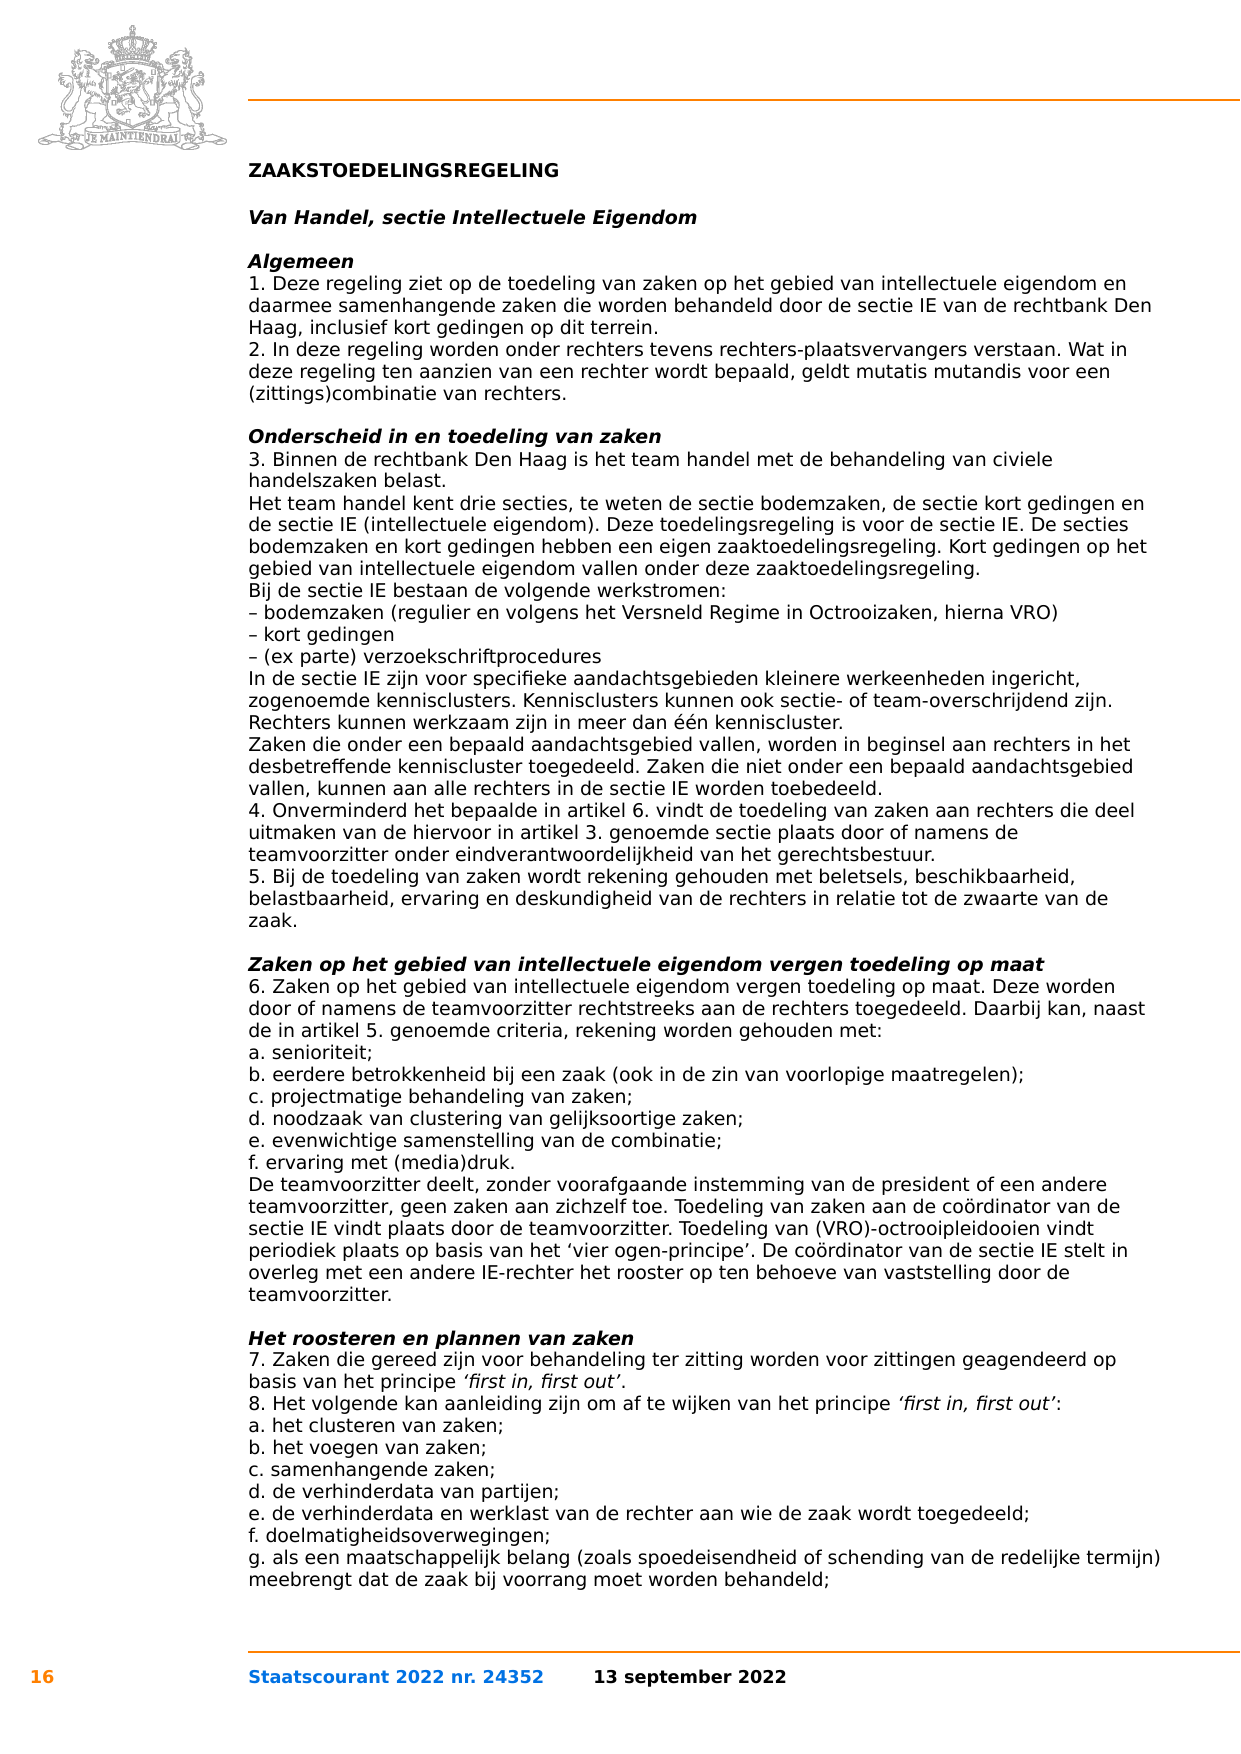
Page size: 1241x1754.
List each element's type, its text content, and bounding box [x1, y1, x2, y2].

text b. eerdere betrokkenheid bij een zaak (ook in de zin van voorlopige maatregelen); [248, 1064, 1163, 1086]
picture [38, 25, 227, 150]
text In de sectie IE zijn voor specifieke aandachtsgebieden kleinere werkeenheden ingericht, zogenoemde kennisclusters. Kennisclusters kunnen ook sectie- of team-overschrijdend zijn. Rechters kunnen werkzaam zijn in meer dan één kenniscluster. [248, 668, 1163, 734]
text Bij de sectie IE bestaan de volgende werkstromen: [248, 580, 1163, 602]
text d. de verhinderdata van partijen; [248, 1481, 1163, 1503]
subtitle Algemeen [248, 251, 1163, 273]
text f. ervaring met (media)druk. [248, 1152, 1163, 1174]
text d. noodzaak van clustering van gelijksoortige zaken; [248, 1108, 1163, 1130]
text 7. Zaken die gereed zijn voor behandeling ter zitting worden voor zittingen geagendeerd op basis van het principe ‘first in, first out’. [248, 1349, 1163, 1393]
text Zaken die onder een bepaald aandachtsgebied vallen, worden in beginsel aan rechters in het desbetreffende kenniscluster toegedeeld. Zaken die niet onder een bepaald aandachtsgebied vallen, kunnen aan alle rechters in de sectie IE worden toebedeeld. [248, 734, 1163, 800]
text – (ex parte) verzoekschriftprocedures [248, 646, 1163, 668]
text c. samenhangende zaken; [248, 1459, 1163, 1481]
text b. het voegen van zaken; [248, 1437, 1163, 1459]
subtitle Het roosteren en plannen van zaken [248, 1327, 1163, 1349]
subtitle Onderscheid in en toedeling van zaken [248, 426, 1163, 448]
text 3. Binnen de rechtbank Den Haag is het team handel met de behandeling van civiele handelszaken belast. [248, 448, 1163, 492]
text 2. In deze regeling worden onder rechters tevens rechters-plaatsvervangers verstaan. Wat in deze regeling ten aanzien van een rechter wordt bepaald, geldt mutatis mutandis voor een (zittings)combinatie van rechters. [248, 339, 1163, 404]
text Het team handel kent drie secties, te weten de sectie bodemzaken, de sectie kort gedingen en de sectie IE (intellectuele eigendom). Deze toedelingsregeling is voor de sectie IE. De secties bodemzaken en kort gedingen hebben een eigen zaaktoedelingsregeling. Kort gedingen op het gebied van intellectuele eigendom vallen onder deze zaaktoedelingsregeling. [248, 492, 1163, 580]
text e. evenwichtige samenstelling van de combinatie; [248, 1130, 1163, 1152]
text 6. Zaken op het gebied van intellectuele eigendom vergen toedeling op maat. Deze worden door of namens de teamvoorzitter rechtstreeks aan de rechters toegedeeld. Daarbij kan, naast de in artikel 5. genoemde criteria, rekening worden gehouden met: [248, 976, 1163, 1042]
text c. projectmatige behandeling van zaken; [248, 1086, 1163, 1108]
text 8. Het volgende kan aanleiding zijn om af te wijken van het principe ‘first in, first out’: [248, 1393, 1163, 1415]
text a. senioriteit; [248, 1042, 1163, 1064]
text e. de verhinderdata en werklast van de rechter aan wie de zaak wordt toegedeeld; [248, 1503, 1163, 1525]
subtitle ZAAKSTOEDELINGSREGELING [248, 160, 1163, 182]
text 5. Bij de toedeling van zaken wordt rekening gehouden met beletsels, beschikbaarheid, belastbaarheid, ervaring en deskundigheid van de rechters in relatie tot de zwaarte van de zaak. [248, 866, 1163, 932]
text f. doelmatigheidsoverwegingen; [248, 1525, 1163, 1547]
subtitle Zaken op het gebied van intellectuele eigendom vergen toedeling op maat [248, 954, 1163, 976]
text a. het clusteren van zaken; [248, 1415, 1163, 1437]
text 1. Deze regeling ziet op de toedeling van zaken op het gebied van intellectuele eigendom en daarmee samenhangende zaken die worden behandeld door de sectie IE van de rechtbank Den Haag, inclusief kort gedingen op dit terrein. [248, 273, 1163, 339]
subtitle Van Handel, sectie Intellectuele Eigendom [248, 207, 1163, 229]
text 4. Onverminderd het bepaalde in artikel 6. vindt de toedeling van zaken aan rechters die deel uitmaken van de hiervoor in artikel 3. genoemde sectie plaats door of namens de teamvoorzitter onder eindverantwoordelijkheid van het gerechtsbestuur. [248, 800, 1163, 866]
text De teamvoorzitter deelt, zonder voorafgaande instemming van de president of een andere teamvoorzitter, geen zaken aan zichzelf toe. Toedeling van zaken aan de coördinator van de sectie IE vindt plaats door de teamvoorzitter. Toedeling van (VRO)-octrooipleidooien vindt periodiek plaats op basis van het ‘vier ogen-principe’. De coördinator van de sectie IE stelt in overleg met een andere IE-rechter het rooster op ten behoeve van vaststelling door de teamvoorzitter. [248, 1174, 1163, 1306]
text – kort gedingen [248, 624, 1163, 646]
text g. als een maatschappelijk belang (zoals spoedeisendheid of schending van de redelijke termijn) meebrengt dat de zaak bij voorrang moet worden behandeld; [248, 1547, 1163, 1591]
text – bodemzaken (regulier en volgens het Versneld Regime in Octrooizaken, hierna VRO) [248, 602, 1163, 624]
